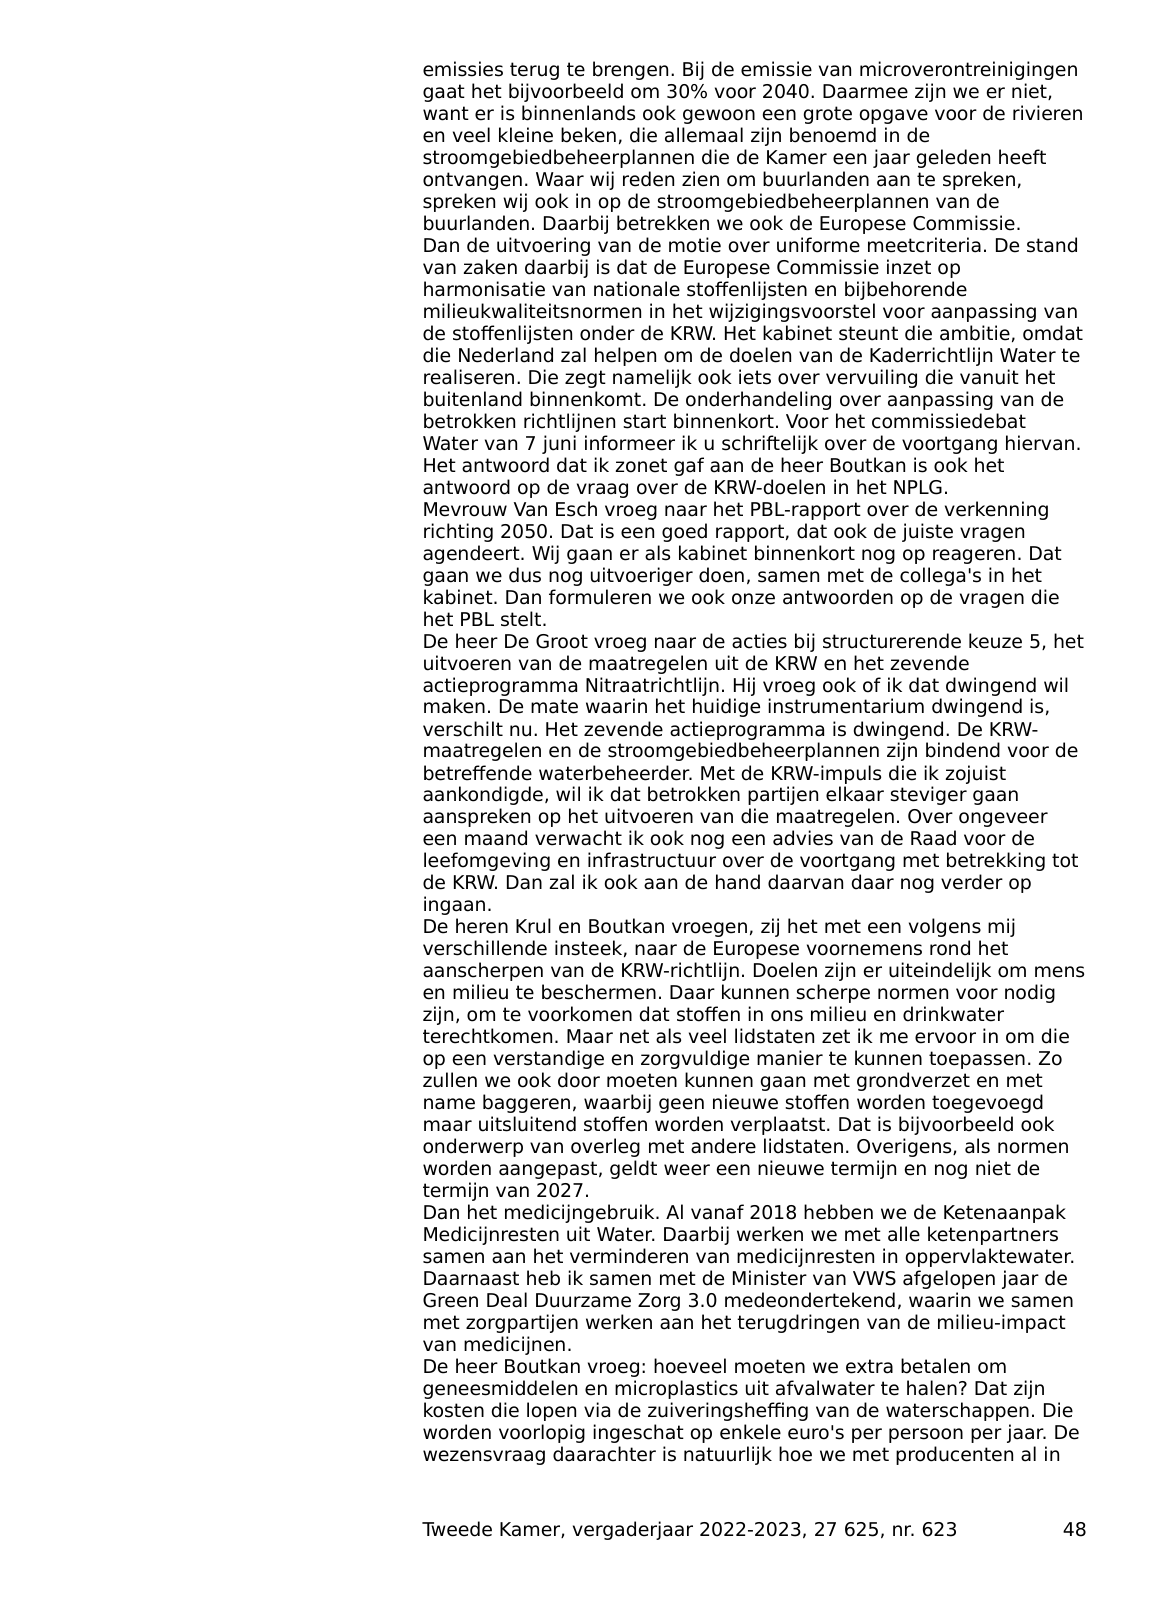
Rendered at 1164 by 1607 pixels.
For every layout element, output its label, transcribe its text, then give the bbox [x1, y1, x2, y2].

text De heren Krul en Boutkan vroegen, zij het met een volgens mij verschillende insteek, naar de Europese voornemens rond het aanscherpen van de KRW-richtlijn. Doelen zijn er uiteindelijk om mens en milieu te beschermen. Daar kunnen scherpe normen voor nodig zijn, om te voorkomen dat stoffen in ons milieu en drinkwater terechtkomen. Maar net als veel lidstaten zet ik me ervoor in om die op een verstandige en zorgvuldige manier te kunnen toepassen. Zo zullen we ook door moeten kunnen gaan met grondverzet en met name baggeren, waarbij geen nieuwe stoffen worden toegevoegd maar uitsluitend stoffen worden verplaatst. Dat is bijvoorbeeld ook onderwerp van overleg met andere lidstaten. Overigens, als normen worden aangepast, geldt weer een nieuwe termijn en nog niet de termijn van 2027. [422, 916, 1087, 1202]
text Het antwoord dat ik zonet gaf aan de heer Boutkan is ook het antwoord op de vraag over de KRW-doelen in het NPLG. [422, 455, 1087, 499]
text emissies terug te brengen. Bij de emissie van microverontreinigingen gaat het bijvoorbeeld om 30% voor 2040. Daarmee zijn we er niet, want er is binnenlands ook gewoon een grote opgave voor de rivieren en veel kleine beken, die allemaal zijn benoemd in de stroomgebiedbeheerplannen die de Kamer een jaar geleden heeft ontvangen. Waar wij reden zien om buurlanden aan te spreken, spreken wij ook in op de stroomgebiedbeheerplannen van de buurlanden. Daarbij betrekken we ook de Europese Commissie. [422, 59, 1087, 235]
text De heer De Groot vroeg naar de acties bij structurerende keuze 5, het uitvoeren van de maatregelen uit de KRW en het zevende actieprogramma Nitraatrichtlijn. Hij vroeg ook of ik dat dwingend wil maken. De mate waarin het huidige instrumentarium dwingend is, verschilt nu. Het zevende actieprogramma is dwingend. De KRW-maatregelen en de stroomgebiedbeheerplannen zijn bindend voor de betreffende waterbeheerder. Met de KRW-impuls die ik zojuist aankondigde, wil ik dat betrokken partijen elkaar steviger gaan aanspreken op het uitvoeren van die maatregelen. Over ongeveer een maand verwacht ik ook nog een advies van de Raad voor de leefomgeving en infrastructuur over de voortgang met betrekking tot de KRW. Dan zal ik ook aan de hand daarvan daar nog verder op ingaan. [422, 631, 1087, 916]
text Dan het medicijngebruik. Al vanaf 2018 hebben we de Ketenaanpak Medicijnresten uit Water. Daarbij werken we met alle ketenpartners samen aan het verminderen van medicijnresten in oppervlaktewater. Daarnaast heb ik samen met de Minister van VWS afgelopen jaar de Green Deal Duurzame Zorg 3.0 medeondertekend, waarin we samen met zorgpartijen werken aan het terugdringen van de milieu-impact van medicijnen. [422, 1202, 1087, 1356]
text Dan de uitvoering van de motie over uniforme meetcriteria. De stand van zaken daarbij is dat de Europese Commissie inzet op harmonisatie van nationale stoffenlijsten en bijbehorende milieukwaliteitsnormen in het wijzigingsvoorstel voor aanpassing van de stoffenlijsten onder de KRW. Het kabinet steunt die ambitie, omdat die Nederland zal helpen om de doelen van de Kaderrichtlijn Water te realiseren. Die zegt namelijk ook iets over vervuiling die vanuit het buitenland binnenkomt. De onderhandeling over aanpassing van de betrokken richtlijnen start binnenkort. Voor het commissiedebat Water van 7 juni informeer ik u schriftelijk over de voortgang hiervan. [422, 235, 1087, 455]
text De heer Boutkan vroeg: hoeveel moeten we extra betalen om geneesmiddelen en microplastics uit afvalwater te halen? Dat zijn kosten die lopen via de zuiveringsheffing van de waterschappen. Die worden voorlopig ingeschat op enkele euro's per persoon per jaar. De wezensvraag daarachter is natuurlijk hoe we met producenten al in [422, 1356, 1087, 1466]
text Mevrouw Van Esch vroeg naar het PBL-rapport over de verkenning richting 2050. Dat is een goed rapport, dat ook de juiste vragen agendeert. Wij gaan er als kabinet binnenkort nog op reageren. Dat gaan we dus nog uitvoeriger doen, samen met de collega's in het kabinet. Dan formuleren we ook onze antwoorden op de vragen die het PBL stelt. [422, 499, 1087, 631]
